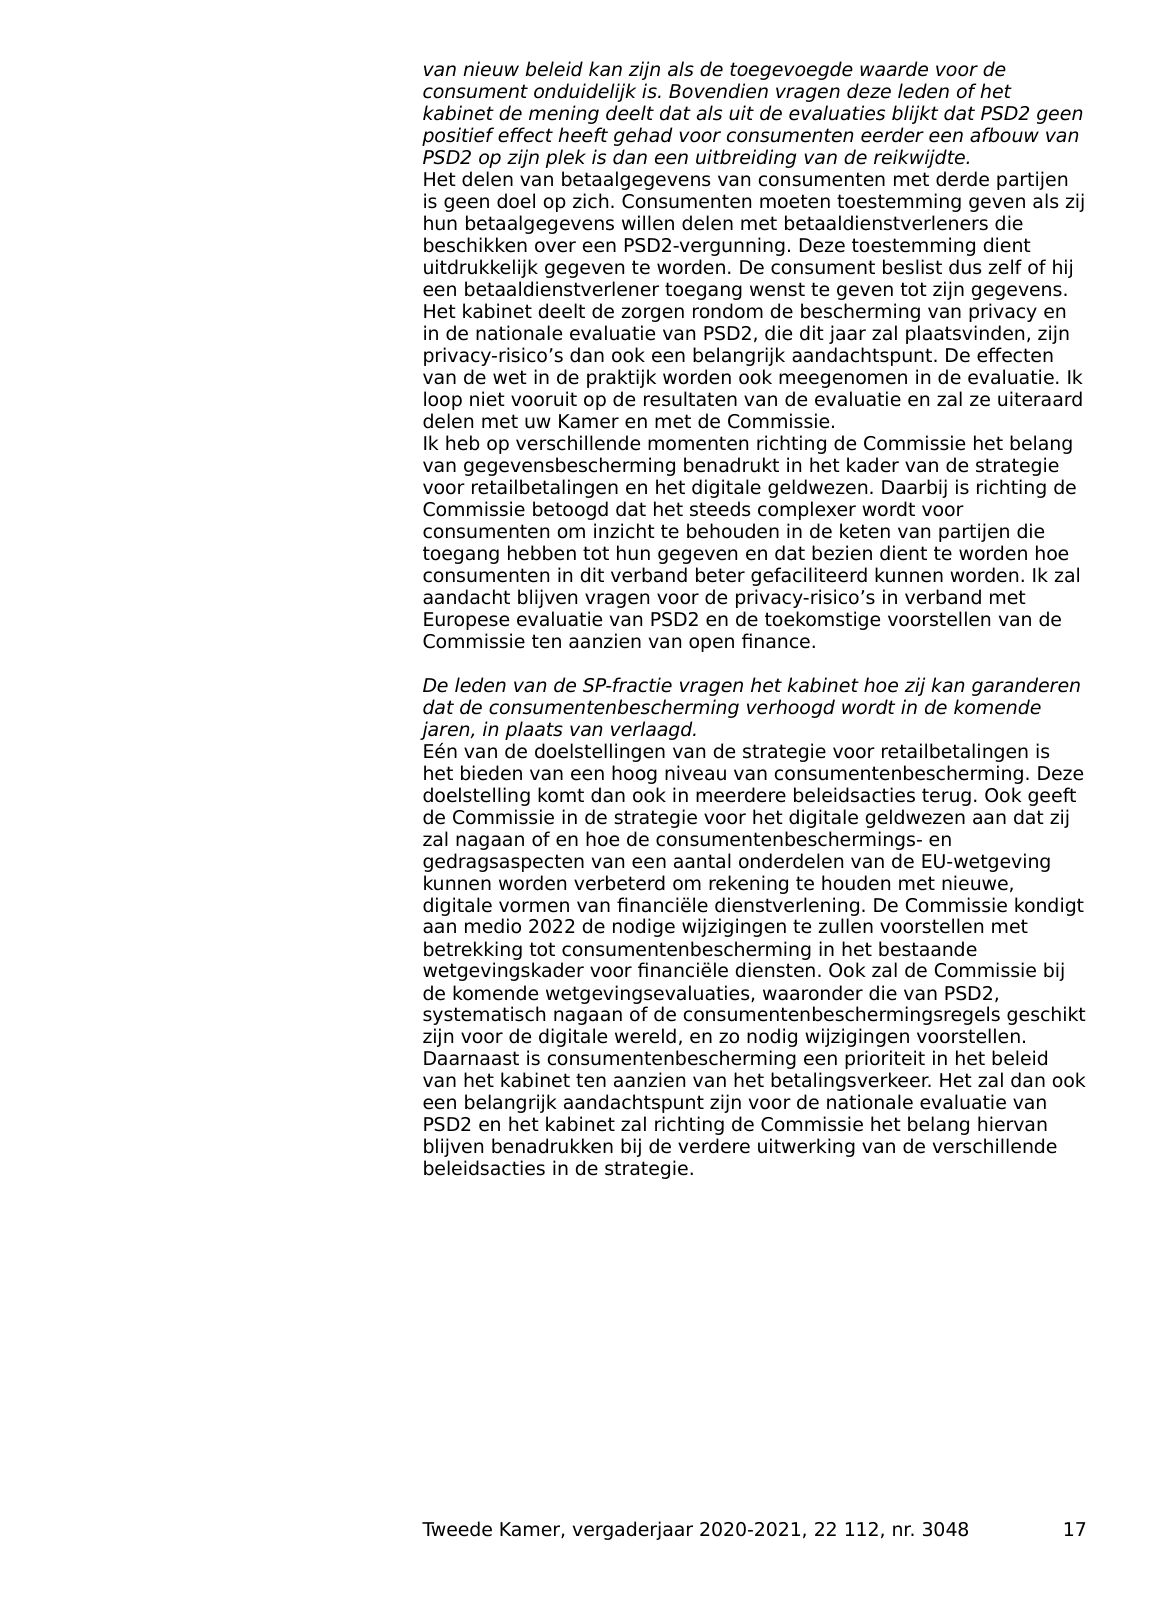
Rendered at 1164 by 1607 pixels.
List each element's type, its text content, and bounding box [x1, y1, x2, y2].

text Daarnaast is consumentenbescherming een prioriteit in het beleid van het kabinet ten aanzien van het betalingsverkeer. Het zal dan ook een belangrijk aandachtspunt zijn voor de nationale evaluatie van PSD2 en het kabinet zal richting de Commissie het belang hiervan blijven benadrukken bij de verdere uitwerking van de verschillende beleidsacties in de strategie. [422, 1048, 1087, 1180]
text De leden van de SP-fractie vragen het kabinet hoe zij kan garanderen dat de consumentenbescherming verhoogd wordt in de komende jaren, in plaats van verlaagd. [422, 675, 1087, 741]
text Ik heb op verschillende momenten richting de Commissie het belang van gegevensbescherming benadrukt in het kader van de strategie voor retailbetalingen en het digitale geldwezen. Daarbij is richting de Commissie betoogd dat het steeds complexer wordt voor consumenten om inzicht te behouden in de keten van partijen die toegang hebben tot hun gegeven en dat bezien dient te worden hoe consumenten in dit verband beter gefaciliteerd kunnen worden. Ik zal aandacht blijven vragen voor de privacy-risico’s in verband met Europese evaluatie van PSD2 en de toekomstige voorstellen van de Commissie ten aanzien van open finance. [422, 433, 1087, 652]
text Het delen van betaalgegevens van consumenten met derde partijen is geen doel op zich. Consumenten moeten toestemming geven als zij hun betaalgegevens willen delen met betaaldienstverleners die beschikken over een PSD2-vergunning. Deze toestemming dient uitdrukkelijk gegeven te worden. De consument beslist dus zelf of hij een betaaldienstverlener toegang wenst te geven tot zijn gegevens. Het kabinet deelt de zorgen rondom de bescherming van privacy en in de nationale evaluatie van PSD2, die dit jaar zal plaatsvinden, zijn privacy-risico’s dan ook een belangrijk aandachtspunt. De effecten van de wet in de praktijk worden ook meegenomen in de evaluatie. Ik loop niet vooruit op de resultaten van de evaluatie en zal ze uiteraard delen met uw Kamer en met de Commissie. [422, 169, 1087, 433]
text van nieuw beleid kan zijn als de toegevoegde waarde voor de consument onduidelijk is. Bovendien vragen deze leden of het kabinet de mening deelt dat als uit de evaluaties blijkt dat PSD2 geen positief effect heeft gehad voor consumenten eerder een afbouw van PSD2 op zijn plek is dan een uitbreiding van de reikwijdte. [422, 59, 1087, 169]
text Eén van de doelstellingen van de strategie voor retailbetalingen is het bieden van een hoog niveau van consumentenbescherming. Deze doelstelling komt dan ook in meerdere beleidsacties terug. Ook geeft de Commissie in de strategie voor het digitale geldwezen aan dat zij zal nagaan of en hoe de consumentenbeschermings- en gedragsaspecten van een aantal onderdelen van de EU-wetgeving kunnen worden verbeterd om rekening te houden met nieuwe, digitale vormen van financiële dienstverlening. De Commissie kondigt aan medio 2022 de nodige wijzigingen te zullen voorstellen met betrekking tot consumentenbescherming in het bestaande wetgevingskader voor financiële diensten. Ook zal de Commissie bij de komende wetgevingsevaluaties, waaronder die van PSD2, systematisch nagaan of de consumentenbeschermingsregels geschikt zijn voor de digitale wereld, en zo nodig wijzigingen voorstellen. [422, 741, 1087, 1048]
